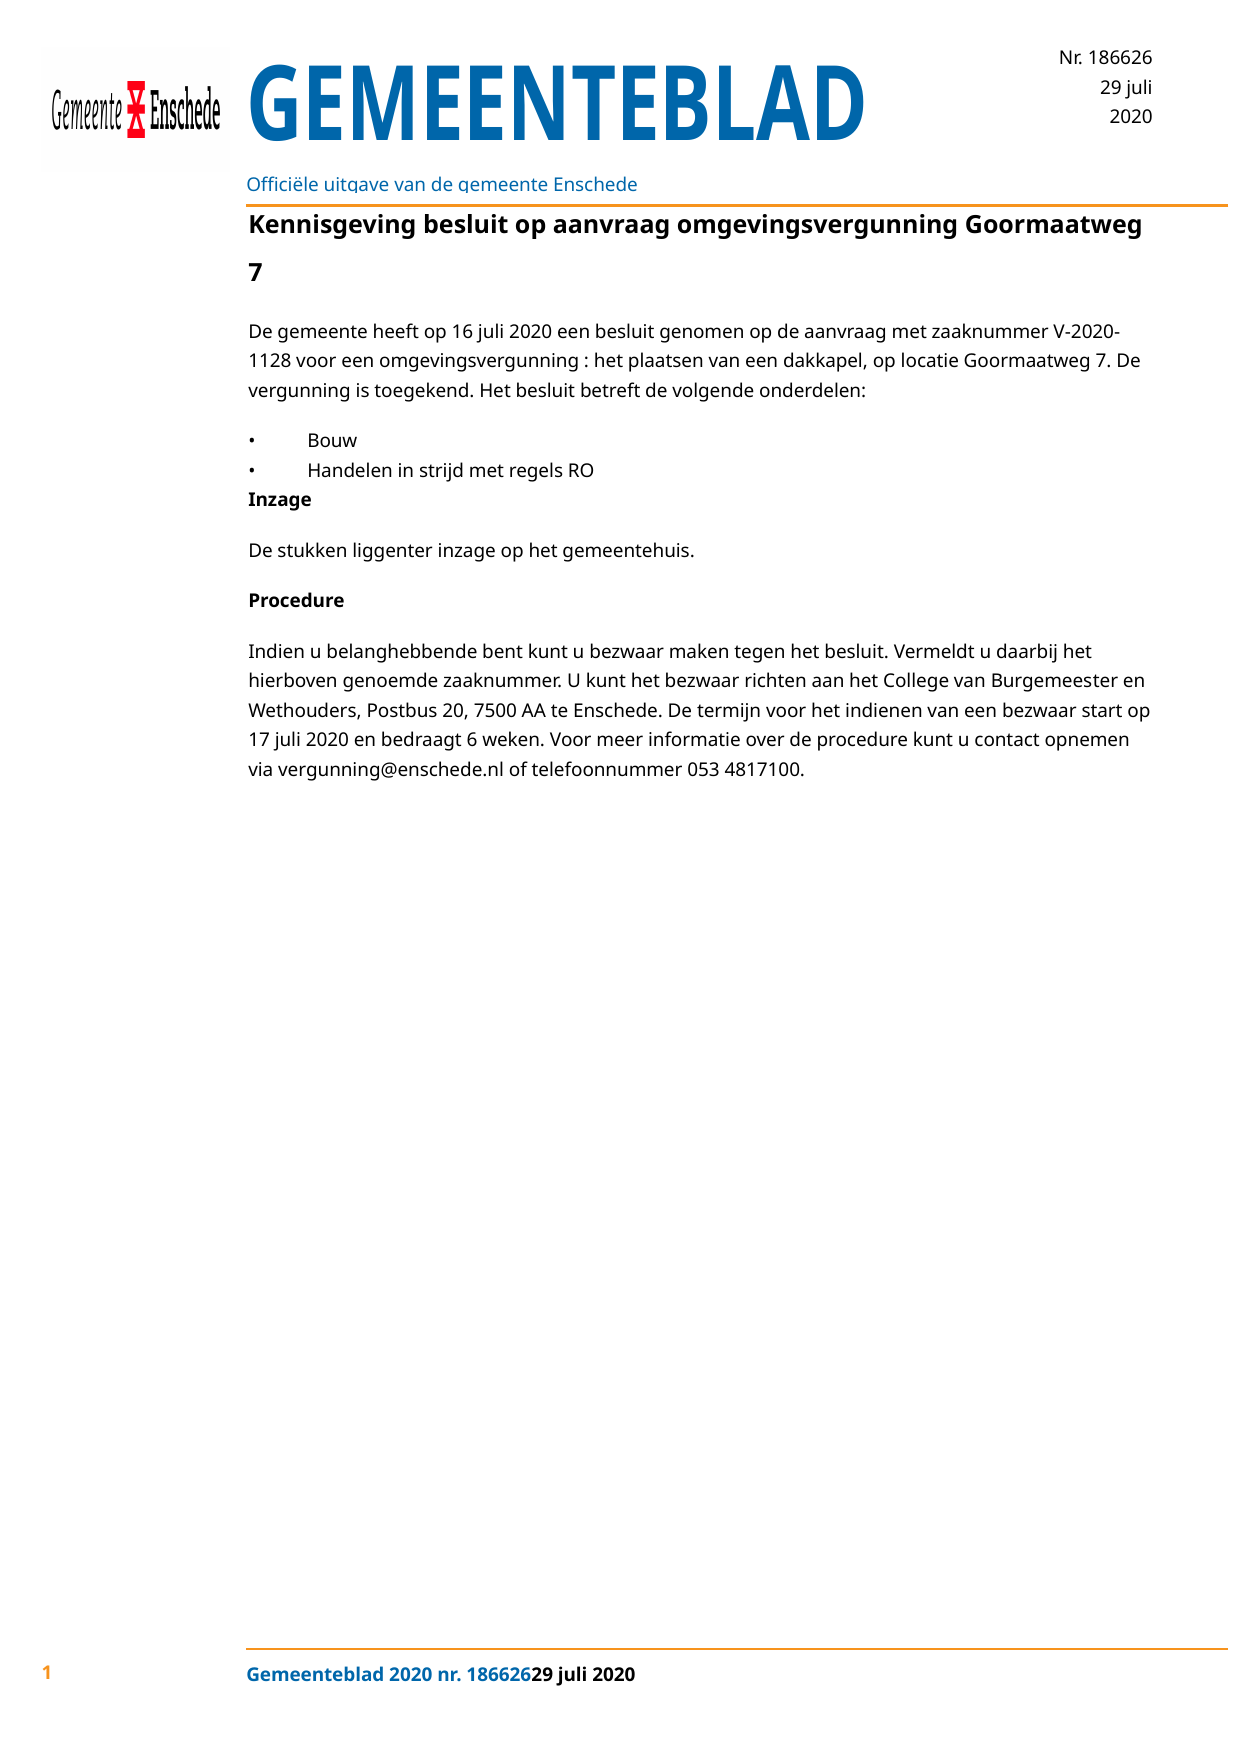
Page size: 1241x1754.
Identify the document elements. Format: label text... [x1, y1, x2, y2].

list Handelen in strijd met regels RO [248, 457, 1152, 483]
text Kennisgeving besluit op aanvraag omgevingsvergunning Goormaatweg 7 [248, 207, 1152, 288]
text Procedure [248, 587, 1152, 613]
picture [41, 47, 231, 172]
text De gemeente heeft op 16 juli 2020 een besluit genomen op de aanvraag met zaaknummer V-2020-1128 voor een omgevingsvergunning : het plaatsen van een dakkapel, op locatie Goormaatweg 7. De vergunning is toegekend. Het besluit betreft de volgende onderdelen: [248, 318, 1152, 403]
text De stukken liggenter inzage op het gemeentehuis. [248, 537, 1152, 563]
list Bouw [248, 427, 1152, 453]
text Inzage [248, 487, 1152, 512]
text Indien u belanghebbende bent kunt u bezwaar maken tegen het besluit. Vermeldt u daarbij het hierboven genoemde zaaknummer. U kunt het bezwaar richten aan het College van Burgemees­ter en Wethouders, Postbus 20, 7500 AA te Enschede. De termijn voor het indienen van een bezwaar start op 17 juli 2020 en bedraagt 6 weken. Voor meer informatie over de procedure kunt u contact opnemen via vergunning@enschede.nl of telefoonnummer 053 4817100. [248, 638, 1152, 782]
